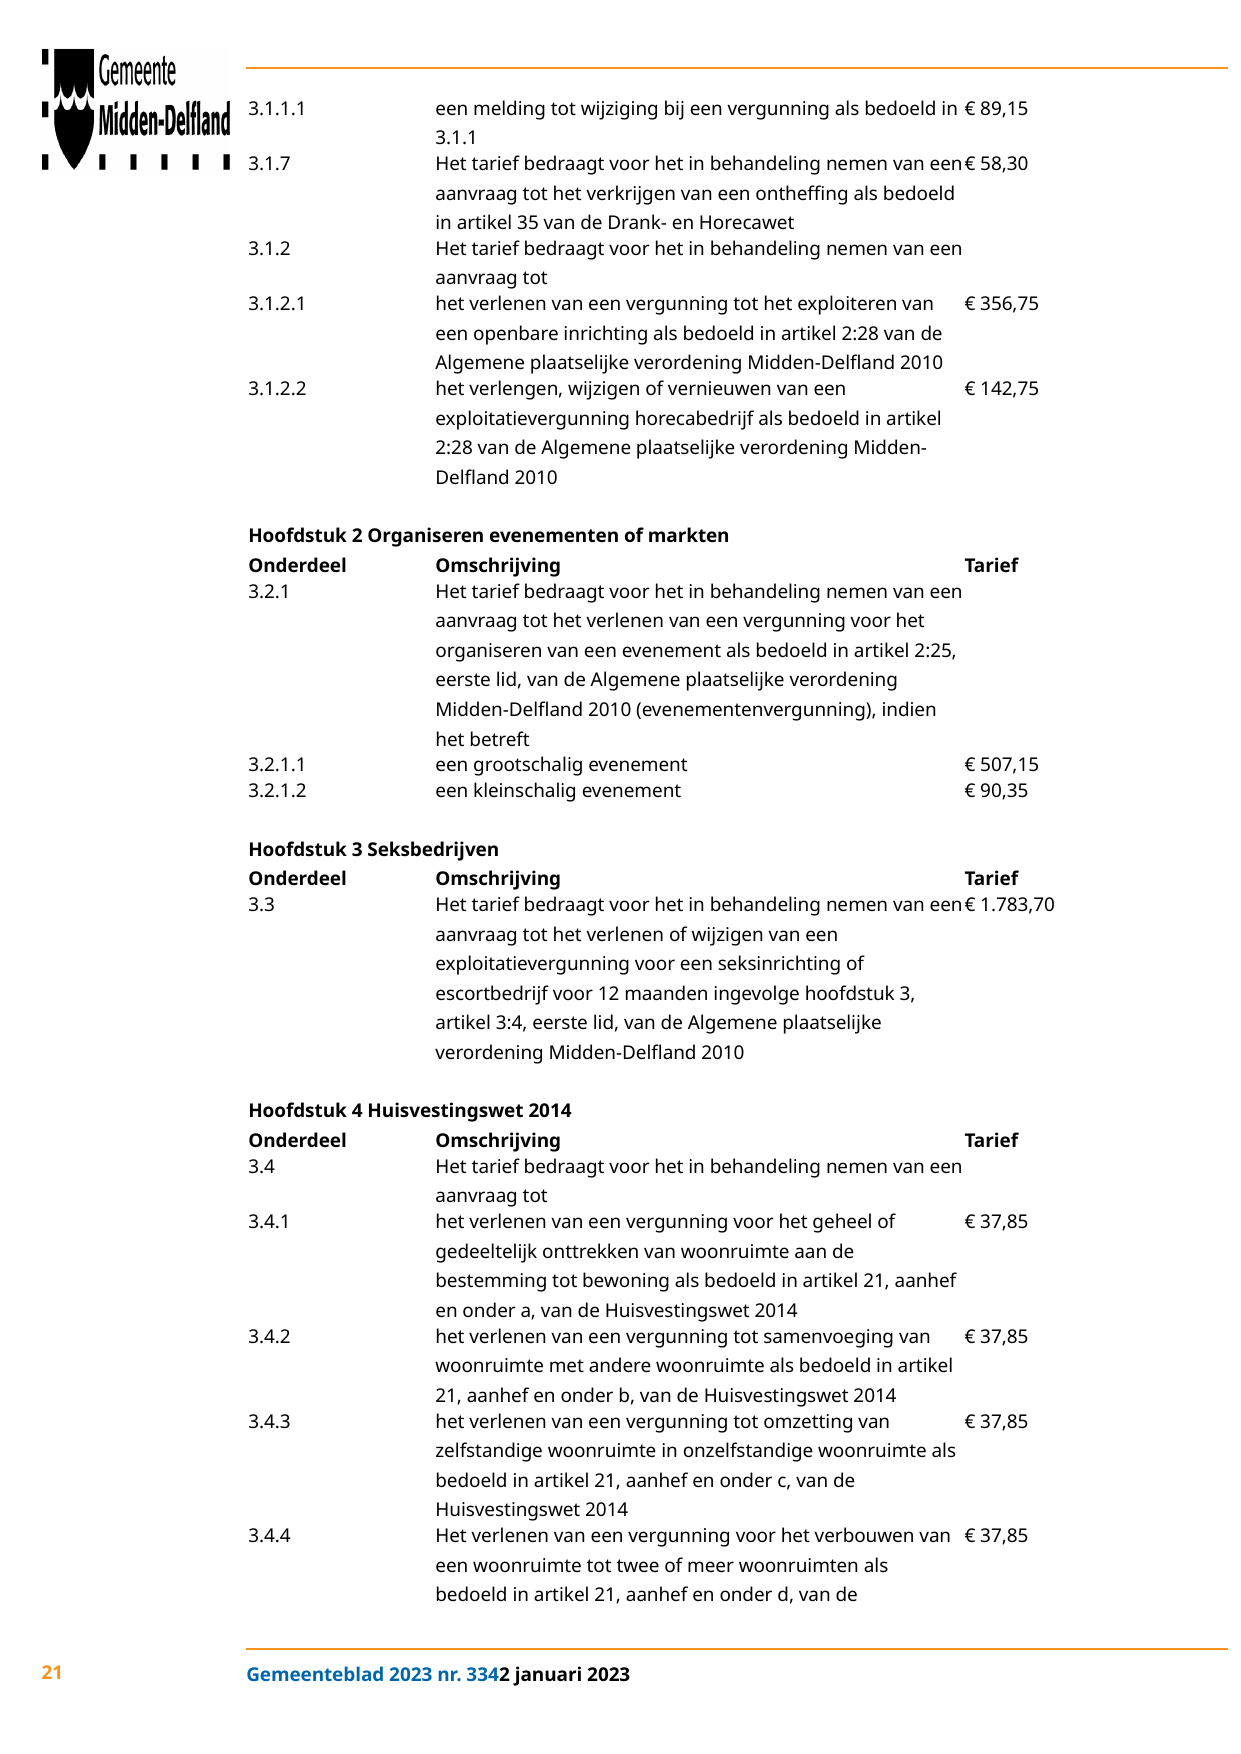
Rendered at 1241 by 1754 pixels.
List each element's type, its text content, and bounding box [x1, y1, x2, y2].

text Hoofdstuk 3 Seksbedrijven [248, 836, 1152, 862]
table_header Tarief [964, 866, 1152, 891]
table_cell Het tarief bedraagt voor het in behandeling nemen van een aanvraag tot [435, 1153, 964, 1208]
table_header Omschrijving [435, 552, 964, 578]
table_cell het verlenen van een vergunning tot samenvoeging van woonruimte met andere woonruimte als bedoeld in artikel 21, aanhef en onder b, van de Huisvestingswet 2014 [435, 1323, 964, 1408]
table_cell € 58,30 [964, 150, 1152, 235]
table_cell € 1.783,70 [964, 891, 1152, 1065]
table_cell Het tarief bedraagt voor het in behandeling nemen van een aanvraag tot het verlenen of wijzigen van een exploitatievergunning voor een seksinrichting of escortbedrijf voor 12 maanden ingevolge hoofdstuk 3, artikel 3:4, eerste lid, van de Algemene plaatselijke verordening Midden-Delfland 2010 [435, 891, 964, 1065]
table_cell 3.4.3 [248, 1408, 435, 1522]
picture [41, 47, 231, 172]
table_header Tarief [964, 552, 1152, 578]
table_cell 3.4.4 [248, 1522, 435, 1607]
table_cell [964, 1153, 1152, 1208]
table_cell 3.1.2.2 [248, 375, 435, 490]
table_cell 3.4.1 [248, 1209, 435, 1323]
table_cell € 37,85 [964, 1408, 1152, 1522]
table_cell 3.2.1 [248, 578, 435, 752]
table_cell het verlenen van een vergunning tot het exploiteren van een openbare inrichting als bedoeld in artikel 2:28 van de Algemene plaatselijke verordening Midden-Delfland 2010 [435, 290, 964, 375]
table_cell 3.3 [248, 891, 435, 1065]
table_cell € 90,35 [964, 777, 1152, 803]
table_cell € 37,85 [964, 1522, 1152, 1607]
table_cell [964, 578, 1152, 752]
table_cell [964, 235, 1152, 290]
table_header Onderdeel [248, 866, 435, 891]
text Hoofdstuk 2 Organiseren evenementen of markten [248, 522, 1152, 548]
table_cell een kleinschalig evenement [435, 777, 964, 803]
table_cell 3.1.2.1 [248, 290, 435, 375]
table_cell het verlenen van een vergunning tot omzetting van zelfstandige woonruimte in onzelfstandige woonruimte als bedoeld in artikel 21, aanhef en onder c, van de Huisvestingswet 2014 [435, 1408, 964, 1522]
table_cell het verlenen van een vergunning voor het geheel of gedeeltelijk onttrekken van woonruimte aan de bestemming tot bewoning als bedoeld in artikel 21, aanhef en onder a, van de Huisvestingswet 2014 [435, 1209, 964, 1323]
table_cell € 37,85 [964, 1209, 1152, 1323]
table_cell € 356,75 [964, 290, 1152, 375]
table_cell 3.1.2 [248, 235, 435, 290]
table_cell Het tarief bedraagt voor het in behandeling nemen van een aanvraag tot het verkrijgen van een ontheffing als bedoeld in artikel 35 van de Drank- en Horecawet [435, 150, 964, 235]
table_cell Het tarief bedraagt voor het in behandeling nemen van een aanvraag tot het verlenen van een vergunning voor het organiseren van een evenement als bedoeld in artikel 2:25, eerste lid, van de Algemene plaatselijke verordening Midden-Delfland 2010 (evenementenvergunning), indien het betreft [435, 578, 964, 752]
table_cell het verlengen, wijzigen of vernieuwen van een exploitatievergunning horecabedrijf als bedoeld in artikel 2:28 van de Algemene plaatselijke verordening Midden-Delfland 2010 [435, 375, 964, 490]
table_cell € 37,85 [964, 1323, 1152, 1408]
table_cell 3.4.2 [248, 1323, 435, 1408]
table_cell 3.2.1.1 [248, 752, 435, 777]
table_cell 3.2.1.2 [248, 777, 435, 803]
table_cell 3.1.7 [248, 150, 435, 235]
table_header Onderdeel [248, 552, 435, 578]
table_cell € 142,75 [964, 375, 1152, 490]
table_cell Het verlenen van een vergunning voor het verbouwen van een woonruimte tot twee of meer woonruimten als bedoeld in artikel 21, aanhef en onder d, van de [435, 1522, 964, 1607]
table_header Onderdeel [248, 1128, 435, 1153]
table_cell een grootschalig evenement [435, 752, 964, 777]
text Hoofdstuk 4 Huisvestingswet 2014 [248, 1098, 1152, 1123]
table_cell 3.1.1.1 [248, 95, 435, 150]
table_header Omschrijving [435, 866, 964, 891]
table_cell 3.4 [248, 1153, 435, 1208]
table_cell Het tarief bedraagt voor het in behandeling nemen van een aanvraag tot [435, 235, 964, 290]
table_cell een melding tot wijziging bij een vergunning als bedoeld in 3.1.1 [435, 95, 964, 150]
table_header Omschrijving [435, 1128, 964, 1153]
table_cell € 507,15 [964, 752, 1152, 777]
table_cell € 89,15 [964, 95, 1152, 150]
table_header Tarief [964, 1128, 1152, 1153]
